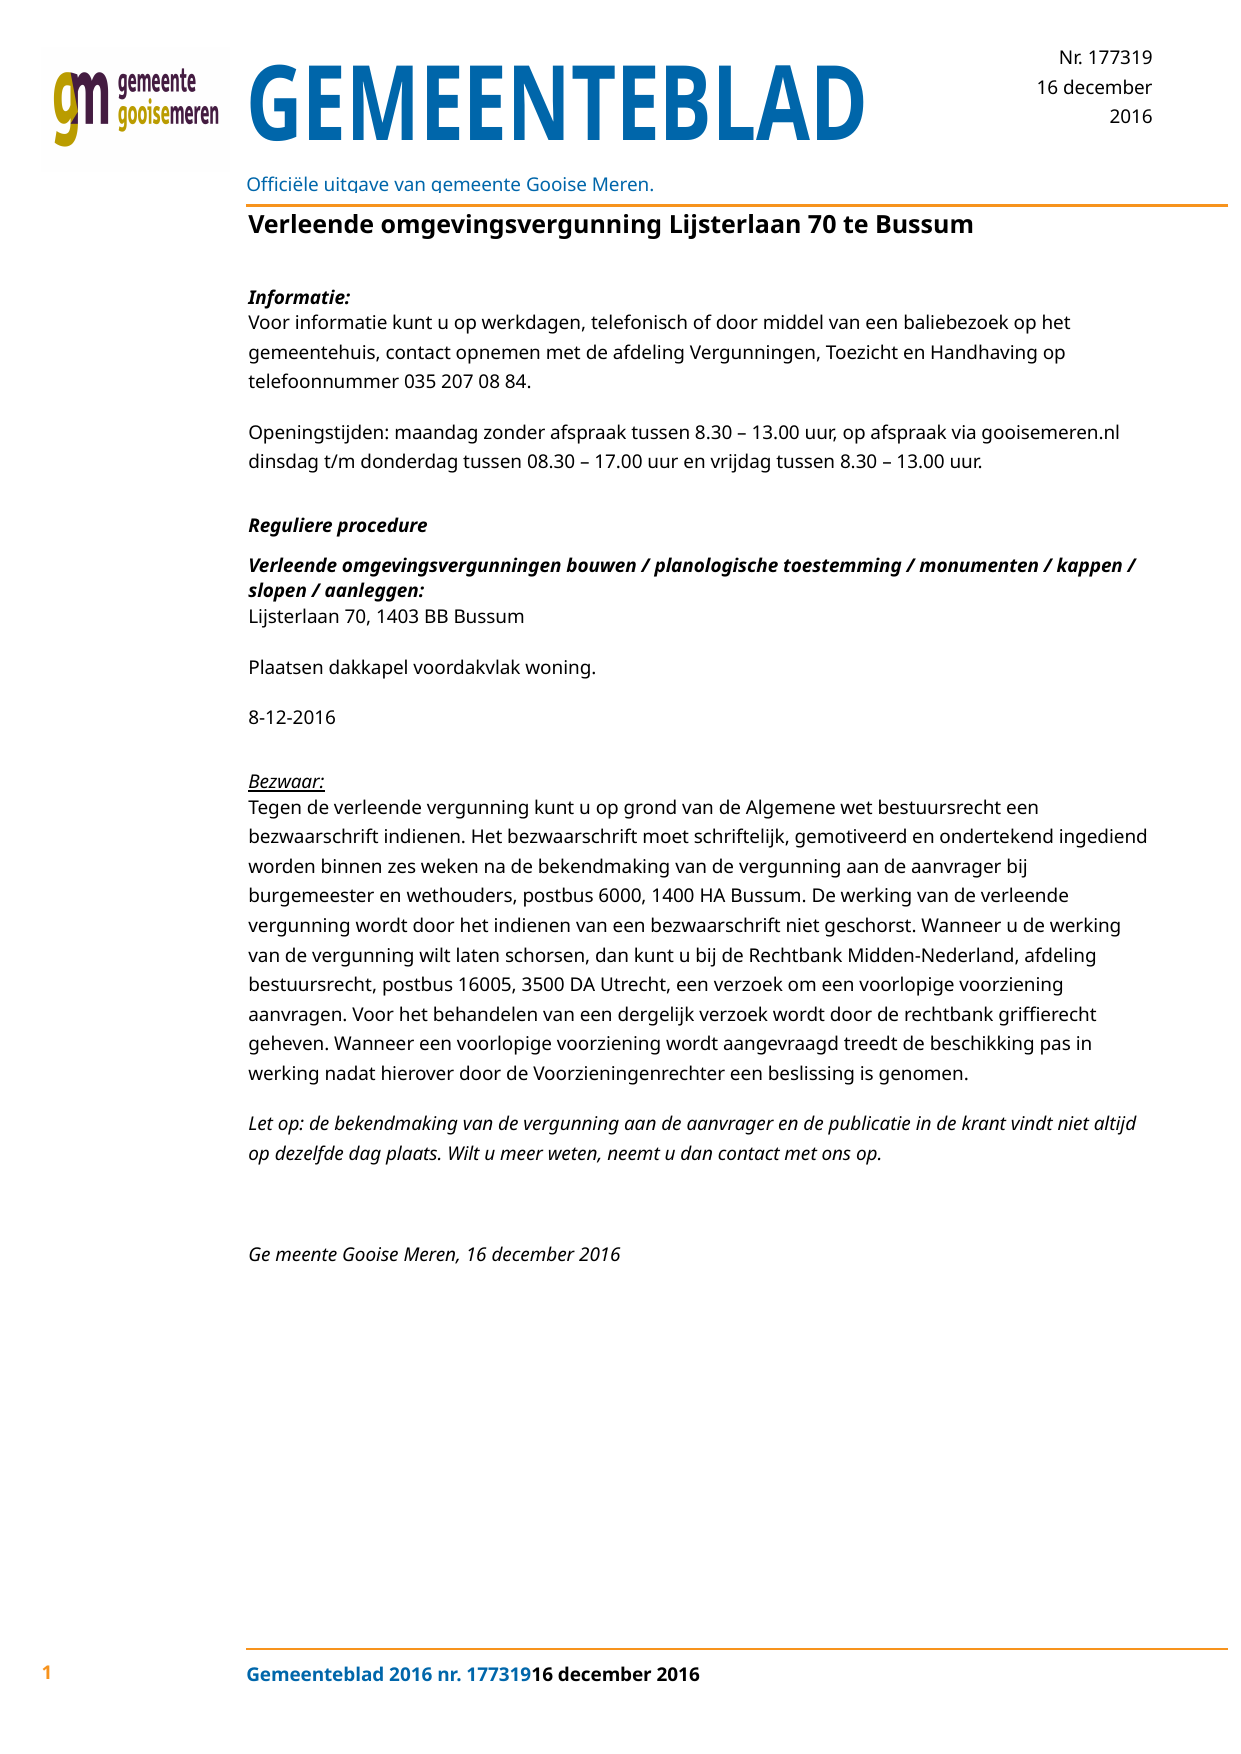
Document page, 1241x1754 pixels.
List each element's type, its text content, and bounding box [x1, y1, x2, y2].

text Voor informatie kunt u op werkdagen, telefonisch of door middel van een baliebezoek op het gemeentehuis, contact opnemen met de afdeling Vergunningen, Toezicht en Handhaving op telefoonnummer 035 207 08 84. [248, 309, 1152, 394]
text Verleende omgevingsvergunning Lijsterlaan 70 te Bussum [248, 207, 1152, 241]
text Plaatsen dakkapel voordakvlak woning. [248, 654, 1152, 679]
text 8-12-2016 [248, 704, 1152, 730]
text Reguliere procedure [248, 513, 1152, 538]
text Openingstijden: maandag zonder afspraak tussen 8.30 – 13.00 uur, op afspraak via gooisemeren.nl dinsdag t/m donderdag tussen 08.30 – 17.00 uur en vrijdag tussen 8.30 – 13.00 uur. [248, 419, 1152, 474]
text Ge meente Gooise Meren, 16 december 2016 [248, 1241, 1152, 1267]
text Tegen de verleende vergunning kunt u op grond van de Algemene wet bestuursrecht een bezwaarschrift indienen. Het bezwaarschrift moet schriftelijk, gemotiveerd en ondertekend ingediend worden binnen zes weken na de bekendmaking van de vergunning aan de aanvrager bij burgemeester en wethouders, postbus 6000, 1400 HA Bussum. De werking van de verleende vergunning wordt door het indienen van een bezwaarschrift niet geschorst. Wanneer u de werking van de vergunning wilt laten schorsen, dan kunt u bij de Rechtbank Midden-Nederland, afdeling bestuursrecht, postbus 16005, 3500 DA Utrecht, een verzoek om een voorlopige voorziening aanvragen. Voor het behandelen van een dergelijk verzoek wordt door de rechtbank griffierecht geheven. Wanneer een voorlopige voorziening wordt aangevraagd treedt de beschikking pas in werking nadat hierover door de Voorzieningenrechter een beslissing is genomen. [248, 794, 1152, 1086]
text Lijsterlaan 70, 1403 BB Bussum [248, 603, 1152, 629]
text Verleende omgevingsvergunningen bouwen / planologische toestemming / monumenten / kappen / slopen / aanleggen: [248, 552, 1152, 603]
picture [41, 47, 231, 172]
text Informatie: [248, 284, 1152, 309]
text Bezwaar: [248, 768, 1152, 794]
text Let op: de bekendmaking van de vergunning aan de aanvrager en de publicatie in de krant vindt niet altijd op dezelfde dag plaats. Wilt u meer weten, neemt u dan contact met ons op. [248, 1111, 1152, 1166]
